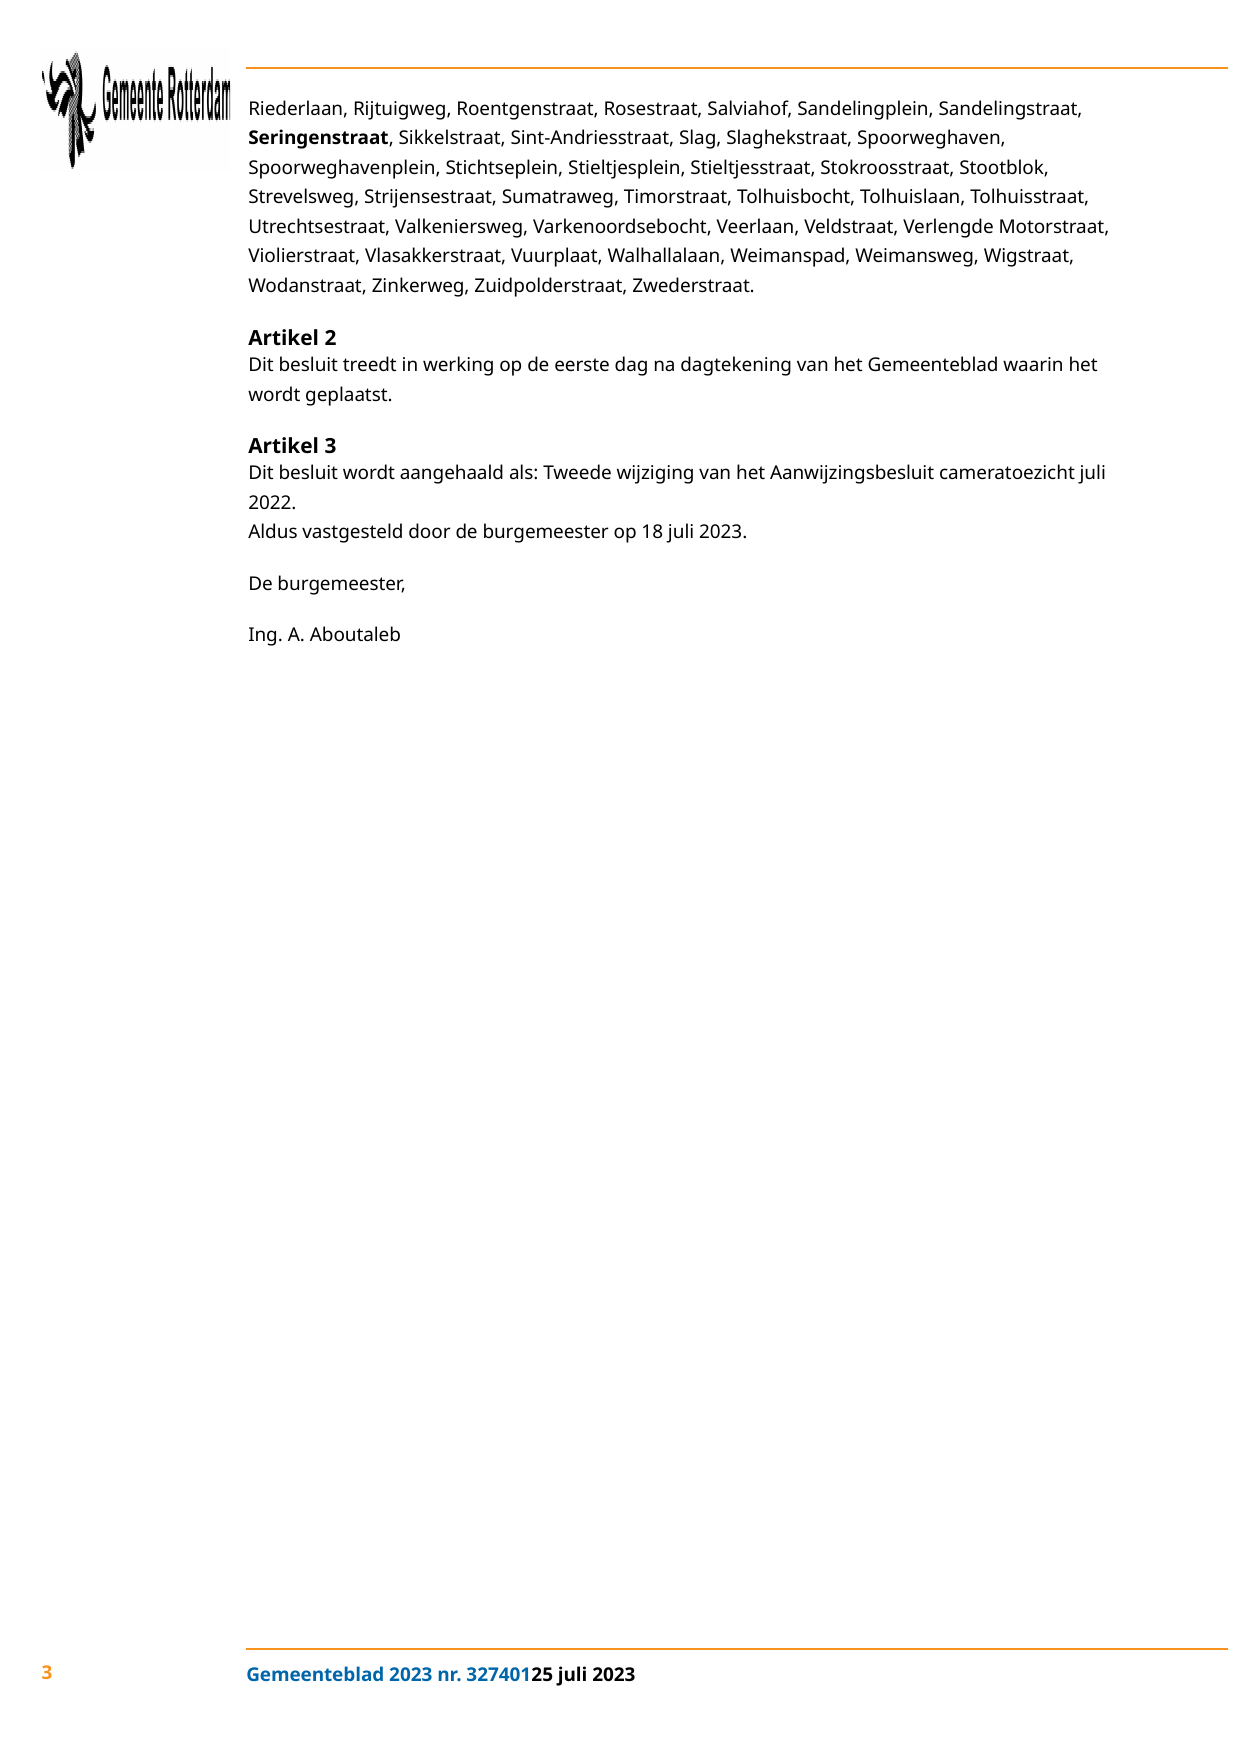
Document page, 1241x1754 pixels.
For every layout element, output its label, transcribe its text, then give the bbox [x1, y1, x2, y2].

text Dit besluit treedt in werking op de eerste dag na dagtekening van het Gemeenteblad waarin het wordt geplaatst. [248, 351, 1152, 406]
text Artikel 3 [248, 431, 1152, 459]
text Ing. A. Aboutaleb [248, 622, 1152, 647]
picture [41, 47, 231, 172]
text De burgemeester, [248, 570, 1152, 596]
text Dit besluit wordt aangehaald als: Tweede wijziging van het Aanwijzingsbesluit cameratoezicht juli 2022. [248, 459, 1152, 515]
text Artikel 2 [248, 323, 1152, 351]
text Riederlaan, Rijtuigweg, Roentgenstraat, Rosestraat, Salviahof, Sandelingplein, Sandelingstraat, Seringenstraat, Sikkelstraat, Sint-Andriesstraat, Slag, Slaghekstraat, Spoorweghaven, Spoorweghavenplein, Stichtseplein, Stieltjesplein, Stieltjesstraat, Stokroosstraat, Stootblok, Strevelsweg, Strijensestraat, Sumatraweg, Timorstraat, Tolhuisbocht, Tolhuislaan, Tolhuisstraat, Utrechtsestraat, Valkeniersweg, Varkenoordsebocht, Veerlaan, Veldstraat, Verlengde Motorstraat, Violierstraat, Vlasakkerstraat, Vuurplaat, Walhallalaan, Weimanspad, Weimansweg, Wigstraat, Wodanstraat, Zinkerweg, Zuidpolderstraat, Zwederstraat. [248, 95, 1152, 298]
text Aldus vastgesteld door de burgemeester op 18 juli 2023. [248, 519, 1152, 544]
